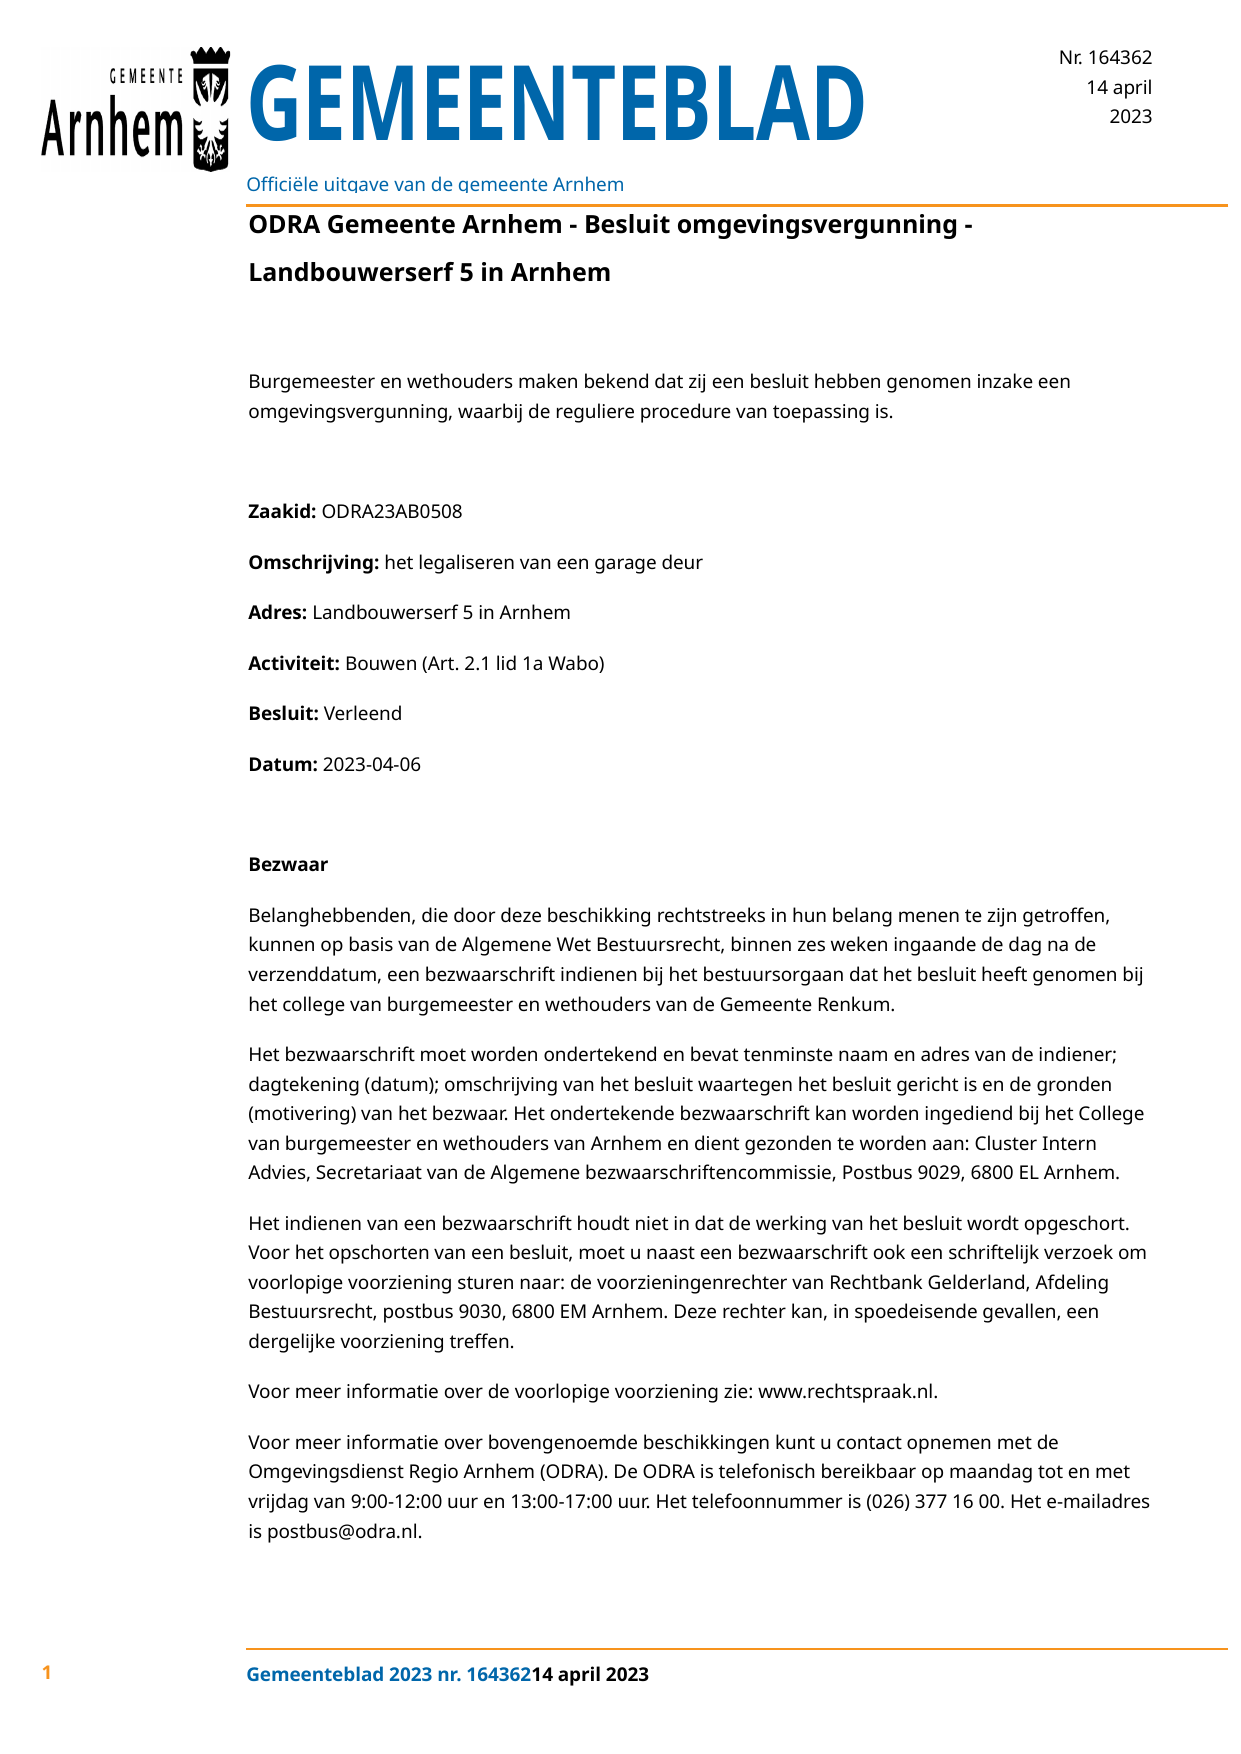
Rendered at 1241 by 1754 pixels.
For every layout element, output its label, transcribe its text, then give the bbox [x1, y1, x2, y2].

text Adres: Landbouwerserf 5 in Arnhem [248, 599, 1152, 625]
text Het indienen van een bezwaarschrift houdt niet in dat de werking van het besluit wordt opgeschort. Voor het opschorten van een besluit, moet u naast een bezwaarschrift ook een schriftelijk verzoek om voorlopige voorziening sturen naar: de voorzieningenrechter van Rechtbank Gelderland, Afdeling Bestuursrecht, postbus 9030, 6800 EM Arnhem. Deze rechter kan, in spoedeisende gevallen, een dergelijke voorziening treffen. [248, 1210, 1152, 1354]
text Activiteit: Bouwen (Art. 2.1 lid 1a Wabo) [248, 650, 1152, 676]
text Zaakid: ODRA23AB0508 [248, 499, 1152, 524]
text Besluit: Verleend [248, 700, 1152, 726]
text Bezwaar [248, 852, 1152, 877]
text Burgemeester en wethouders maken bekend dat zij een besluit hebben genomen inzake een omgevingsvergunning, waarbij de reguliere procedure van toepassing is. [248, 368, 1152, 424]
text ODRA Gemeente Arnhem - Besluit omgevingsvergunning - Landbouwerserf 5 in Arnhem [248, 207, 1152, 288]
text Belanghebbenden, die door deze beschikking rechtstreeks in hun belang menen te zijn getroffen, kunnen op basis van de Algemene Wet Bestuursrecht, binnen zes weken ingaande de dag na de verzenddatum, een bezwaarschrift indienen bij het bestuursorgaan dat het besluit heeft genomen bij het college van burgemeester en wethouders van de Gemeente Renkum. [248, 902, 1152, 1017]
text Omschrijving: het legaliseren van een garage deur [248, 549, 1152, 575]
text Datum: 2023-04-06 [248, 751, 1152, 777]
text Het bezwaarschrift moet worden ondertekend en bevat tenminste naam en adres van de indiener; dagtekening (datum); omschrijving van het besluit waartegen het besluit gericht is en de gronden (motivering) van het bezwaar. Het ondertekende bezwaarschrift kan worden ingediend bij het College van burgemeester en wethouders van Arnhem en dient gezonden te worden aan: Cluster Intern Advies, Secretariaat van de Algemene bezwaarschriftencommissie, Postbus 9029, 6800 EL Arnhem. [248, 1041, 1152, 1185]
picture [41, 47, 231, 172]
text Voor meer informatie over bovengenoemde beschikkingen kunt u contact opnemen met de Omgevingsdienst Regio Arnhem (ODRA). De ODRA is telefonisch bereikbaar op maandag tot en met vrijdag van 9:00-12:00 uur en 13:00-17:00 uur. Het telefoonnummer is (026) 377 16 00. Het e-mailadres is postbus@odra.nl. [248, 1429, 1152, 1544]
text Voor meer informatie over de voorlopige voorziening zie: www.rechtspraak.nl. [248, 1379, 1152, 1404]
